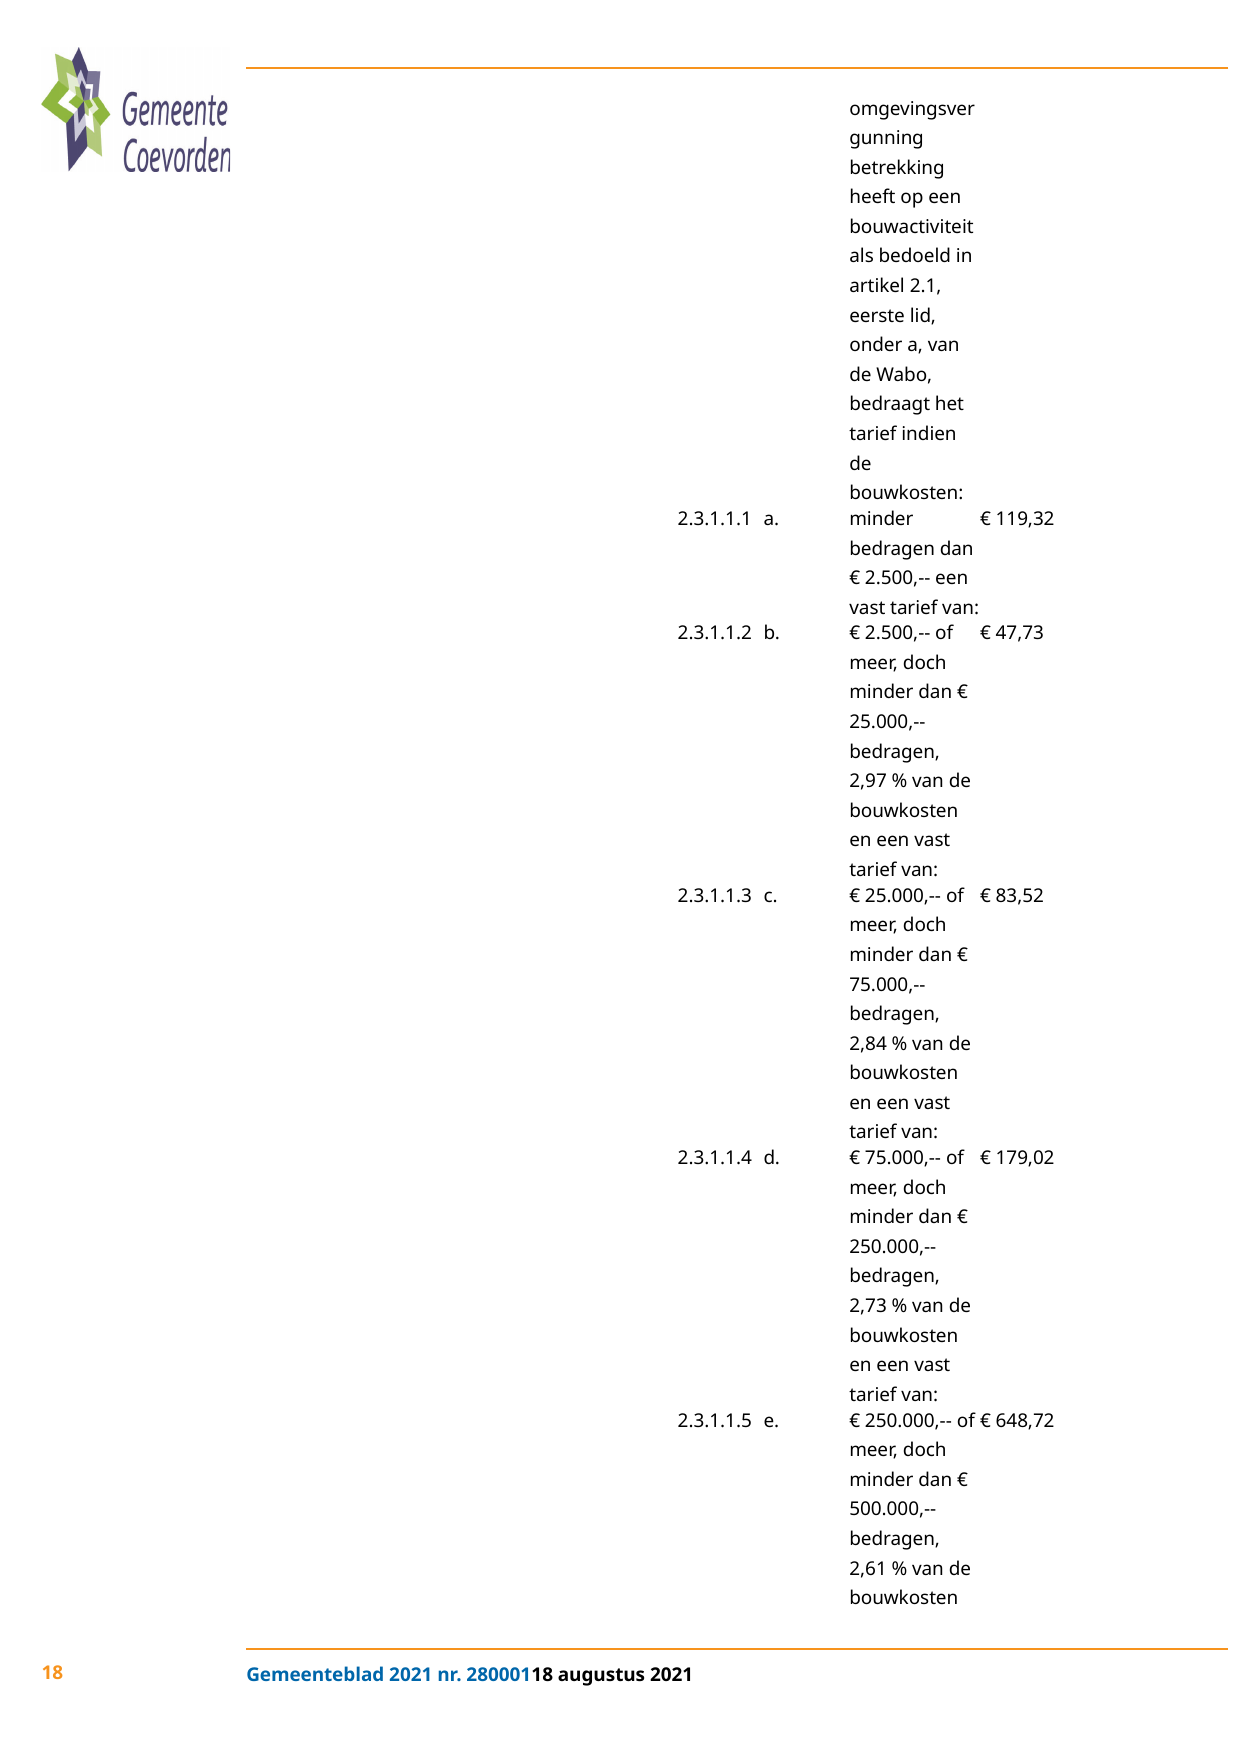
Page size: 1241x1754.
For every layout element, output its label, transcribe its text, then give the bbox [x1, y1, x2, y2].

table_cell [248, 95, 506, 505]
table_cell [248, 620, 506, 882]
table_cell [591, 1144, 677, 1407]
table_cell b. [763, 620, 849, 882]
table_cell d. [763, 1144, 849, 1407]
table_cell [506, 882, 591, 1144]
table_cell omgevingsvergunning betrekking heeft op een bouwactiviteit als bedoeld in artikel 2.1, eerste lid, onder a, van de Wabo, bedraagt het tarief indien de bouwkosten: [849, 95, 980, 505]
table_cell € 2.500,-- of meer, doch minder dan € 25.000,-- bedragen, 2,97 % van de bouwkosten en een vast tarief van: [849, 620, 980, 882]
table_cell [591, 1407, 677, 1610]
table_cell [506, 1144, 591, 1407]
table_cell € 25.000,-- of meer, doch minder dan € 75.000,-- bedragen, 2,84 % van de bouwkosten en een vast tarief van: [849, 882, 980, 1144]
table_cell a. [763, 505, 849, 619]
table_cell [506, 95, 591, 505]
table_cell [248, 882, 506, 1144]
table_cell [506, 620, 591, 882]
table_cell 2.3.1.1.3 [678, 882, 763, 1144]
table_cell 2.3.1.1.4 [678, 1144, 763, 1407]
table_cell € 83,52 [980, 882, 1152, 1144]
table_cell € 75.000,-- of meer, doch minder dan € 250.000,-- bedragen, 2,73 % van de bouwkosten en een vast tarief van: [849, 1144, 980, 1407]
table_cell € 119,32 [980, 505, 1152, 619]
table_cell [506, 1407, 591, 1610]
table_cell € 648,72 [980, 1407, 1152, 1610]
table_cell [763, 95, 849, 505]
table_cell [248, 1144, 506, 1407]
table_cell [248, 505, 506, 619]
table_cell 2.3.1.1.2 [678, 620, 763, 882]
table_cell [591, 882, 677, 1144]
table_cell [591, 620, 677, 882]
table_cell 2.3.1.1.1 [678, 505, 763, 619]
table_cell minder bedragen dan € 2.500,-- een vast tarief van: [849, 505, 980, 619]
table_cell e. [763, 1407, 849, 1610]
table_cell € 47,73 [980, 620, 1152, 882]
table_cell c. [763, 882, 849, 1144]
table_cell 2.3.1.1.5 [678, 1407, 763, 1610]
table_cell € 250.000,-- of meer, doch minder dan € 500.000,-- bedragen, 2,61 % van de bouwkosten [849, 1407, 980, 1610]
table_cell € 179,02 [980, 1144, 1152, 1407]
table_cell [591, 505, 677, 619]
table_cell [678, 95, 763, 505]
table_cell [980, 95, 1152, 505]
picture [41, 47, 231, 172]
table_cell [248, 1407, 506, 1610]
table_cell [506, 505, 591, 619]
table_cell [591, 95, 677, 505]
